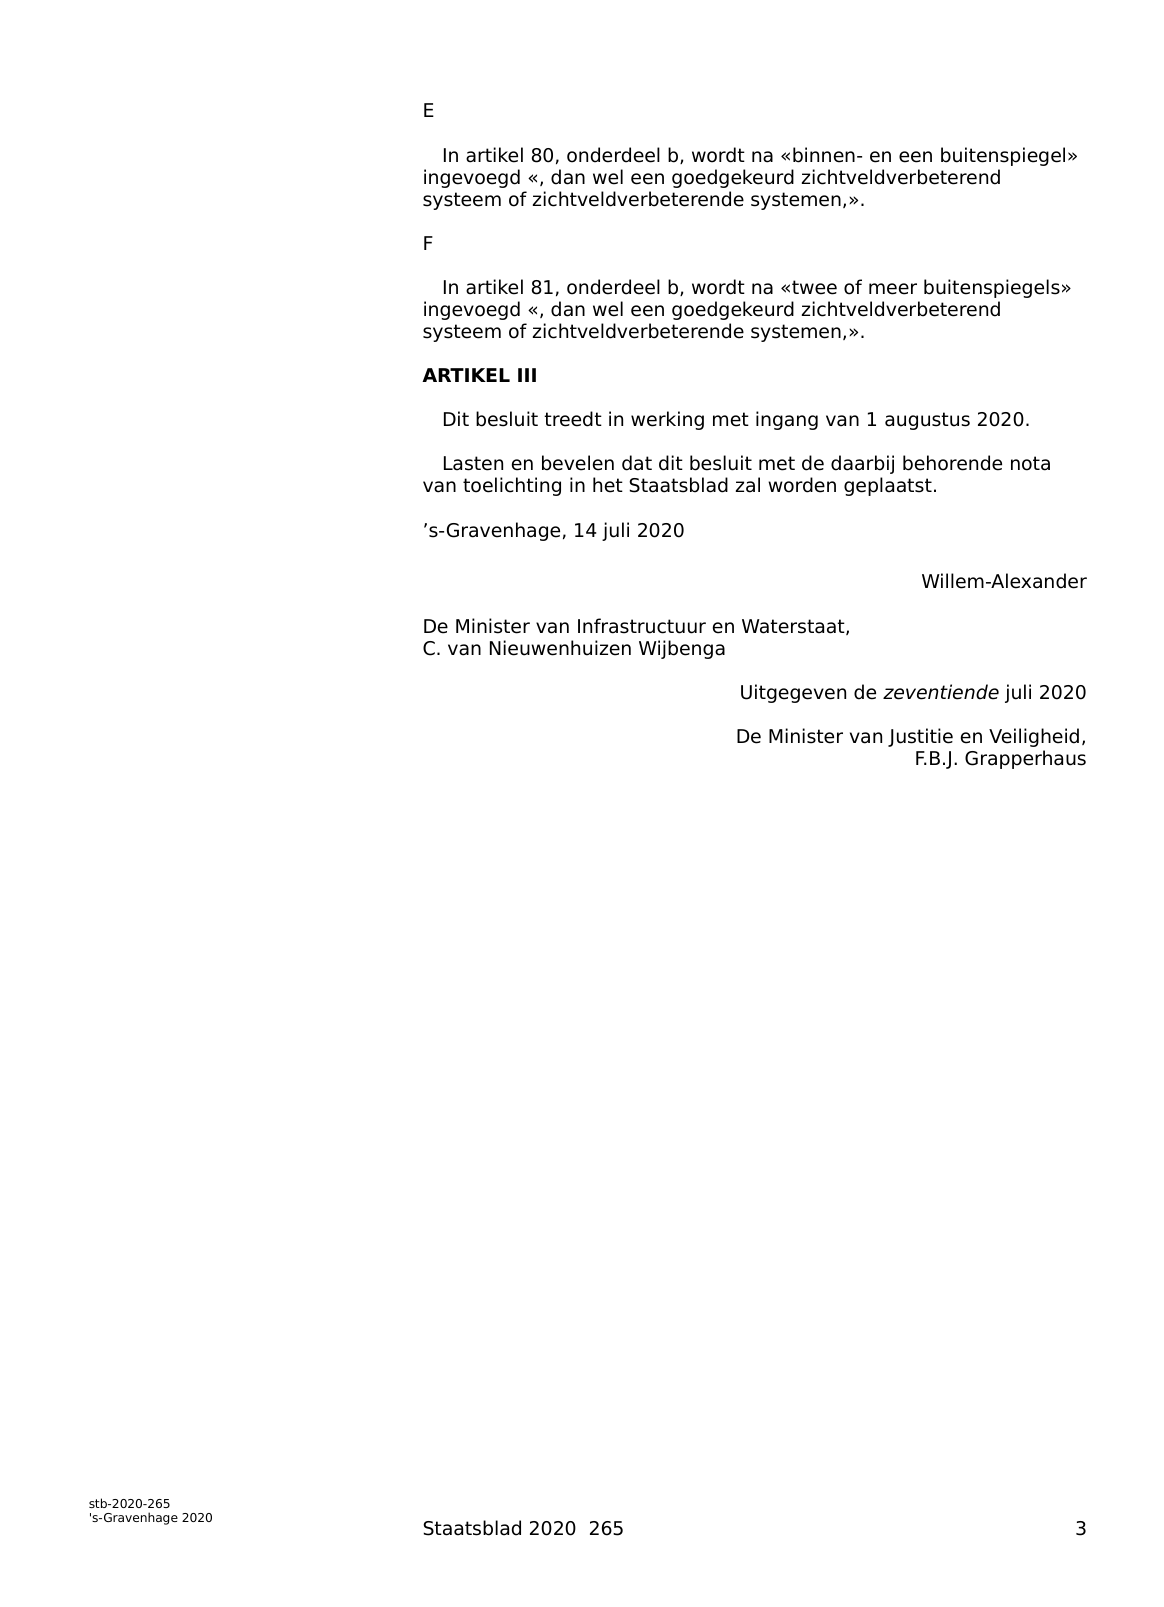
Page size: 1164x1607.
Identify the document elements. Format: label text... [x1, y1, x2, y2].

text Dit besluit treedt in werking met ingang van 1 augustus 2020. [422, 409, 1087, 431]
text F [422, 233, 1087, 255]
text ’s-Gravenhage, 14 juli 2020 [422, 519, 1087, 541]
text In artikel 80, onderdeel b, wordt na «binnen- en een buitenspiegel» ingevoegd «, dan wel een goedgekeurd zichtveldverbeterend systeem of zichtveldverbeterende systemen,». [422, 144, 1087, 211]
text E [422, 100, 1087, 122]
text In artikel 81, onderdeel b, wordt na «twee of meer buitenspiegels» ingevoegd «, dan wel een goedgekeurd zichtveldverbeterend systeem of zichtveldverbeterende systemen,». [422, 277, 1087, 343]
subtitle ARTIKEL III [422, 365, 1087, 387]
text De Minister van Infrastructuur en Waterstaat, C. van Nieuwenhuizen Wijbenga [422, 616, 1087, 659]
text De Minister van Justitie en Veiligheid, F.B.J. Grapperhaus [422, 726, 1087, 770]
text Uitgegeven de zeventiende juli 2020 [422, 682, 1087, 704]
text Willem-Alexander [422, 571, 1087, 593]
text stb-2020-265 [88, 1497, 323, 1511]
text 's-Gravenhage 2020 [88, 1511, 323, 1525]
text Lasten en bevelen dat dit besluit met de daarbij behorende nota van toelichting in het Staatsblad zal worden geplaatst. [422, 453, 1087, 497]
